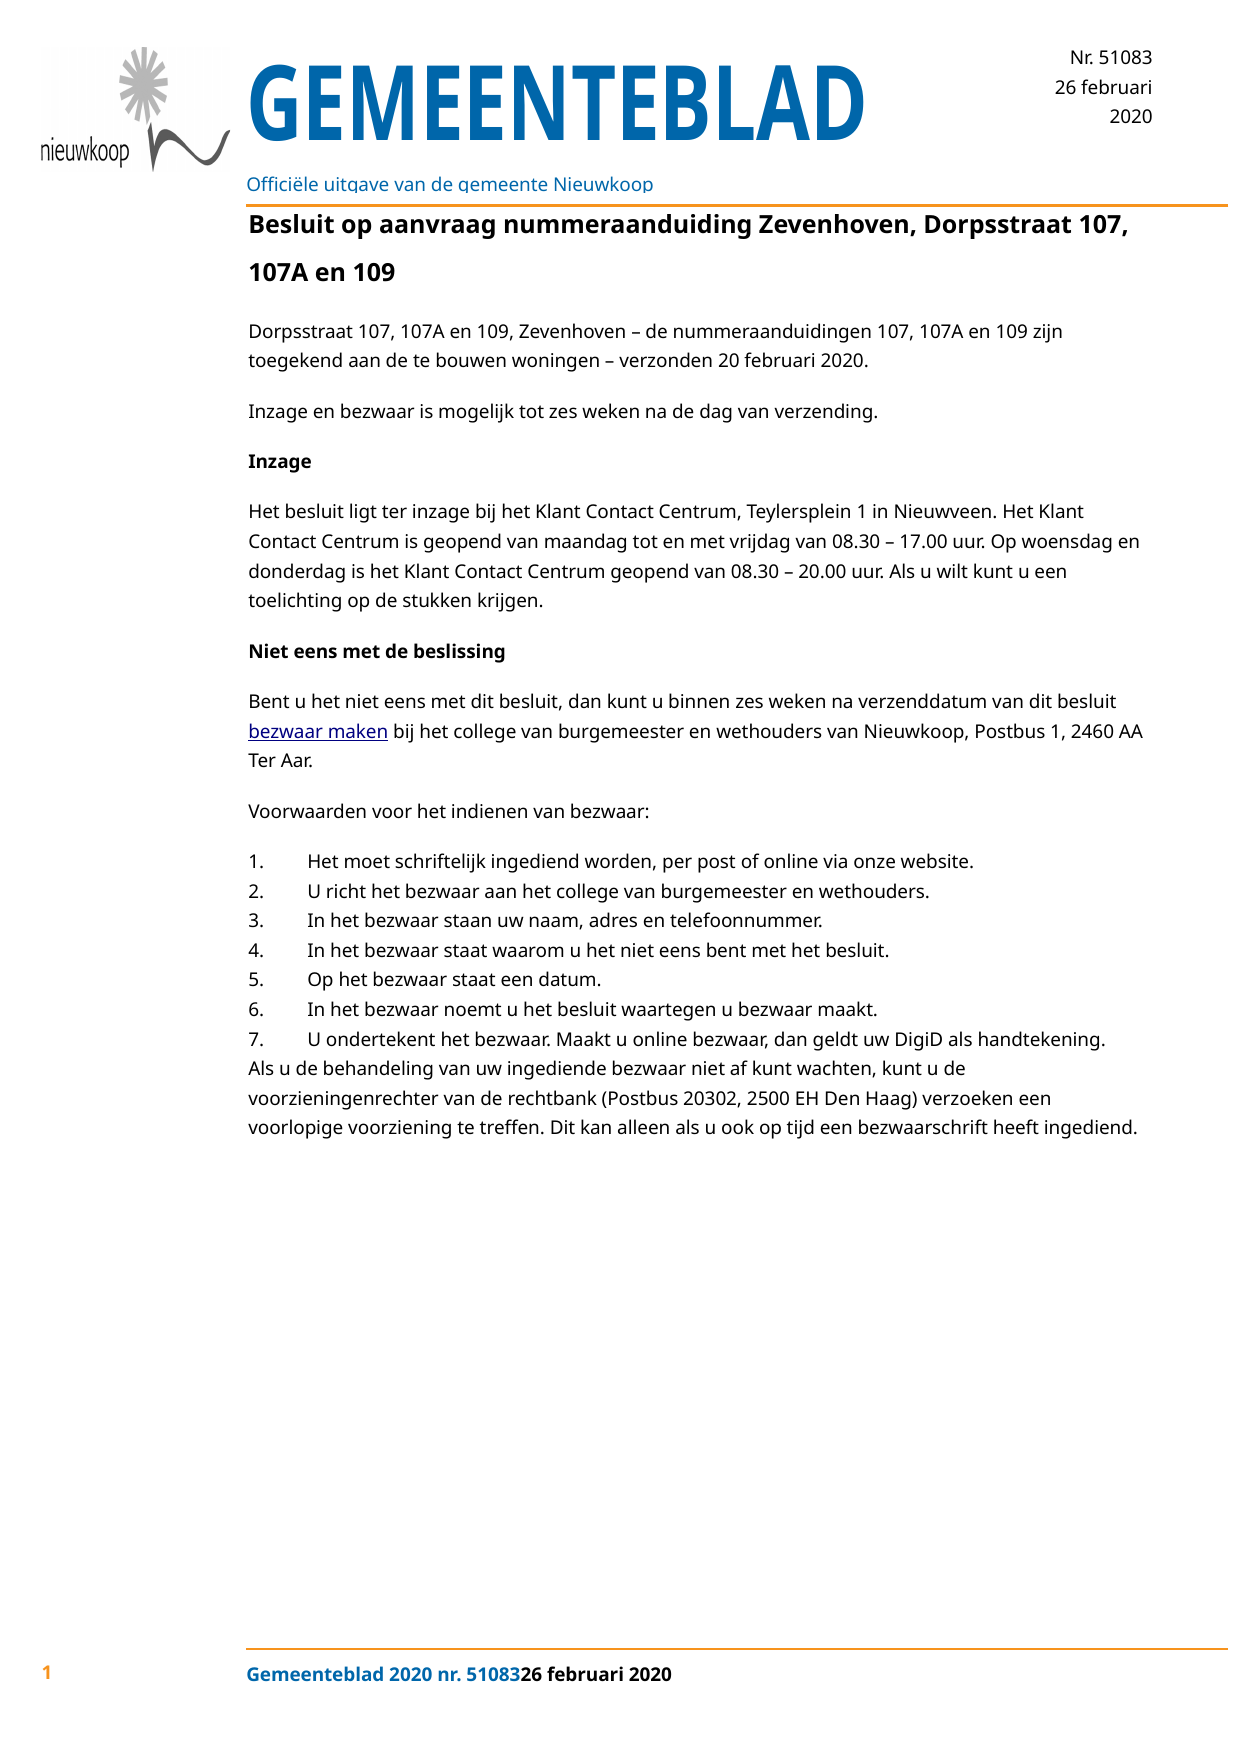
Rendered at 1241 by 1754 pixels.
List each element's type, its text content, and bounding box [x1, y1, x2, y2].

text Voorwaarden voor het indienen van bezwaar: [248, 798, 1152, 824]
list In het bezwaar noemt u het besluit waartegen u bezwaar maakt. [248, 996, 1152, 1022]
list In het bezwaar staan uw naam, adres en telefoonnummer. [248, 907, 1152, 933]
text Inzage en bezwaar is mogelijk tot zes weken na de dag van verzending. [248, 398, 1152, 424]
list U ondertekent het bezwaar. Maakt u online bezwaar, dan geldt uw DigiD als handtekening. [248, 1026, 1152, 1052]
text Dorpsstraat 107, 107A en 109, Zevenhoven – de nummeraanduidingen 107, 107A en 109 zijn toegekend aan de te bouwen woningen – verzonden 20 februari 2020. [248, 318, 1152, 373]
list Het moet schriftelijk ingediend worden, per post of online via onze website. [248, 848, 1152, 874]
text Het besluit ligt ter inzage bij het Klant Contact Centrum, Teylersplein 1 in Nieuwveen. Het Klant Contact Centrum is geopend van maandag tot en met vrijdag van 08.30 – 17.00 uur. Op woensdag en donderdag is het Klant Contact Centrum geopend van 08.30 – 20.00 uur. Als u wilt kunt u een toelichting op de stukken krijgen. [248, 499, 1152, 613]
picture [41, 47, 231, 172]
text Niet eens met de beslissing [248, 638, 1152, 664]
list U richt het bezwaar aan het college van burgemeester en wethouders. [248, 878, 1152, 904]
text Besluit op aanvraag nummeraanduiding Zevenhoven, Dorpsstraat 107, 107A en 109 [248, 207, 1152, 288]
text Als u de behandeling van uw ingediende bezwaar niet af kunt wachten, kunt u de voorzieningenrechter van de rechtbank (Postbus 20302, 2500 EH Den Haag) verzoeken een voorlopige voorziening te treffen. Dit kan alleen als u ook op tijd een bezwaarschrift heeft ingediend. [248, 1055, 1152, 1140]
text Bent u het niet eens met dit besluit, dan kunt u binnen zes weken na verzenddatum van dit besluit bezwaar maken bij het college van burgemeester en wethouders van Nieuwkoop, Postbus 1, 2460 AA Ter Aar. [248, 688, 1152, 773]
text Inzage [248, 448, 1152, 474]
list Op het bezwaar staat een datum. [248, 967, 1152, 992]
list In het bezwaar staat waarom u het niet eens bent met het besluit. [248, 937, 1152, 963]
